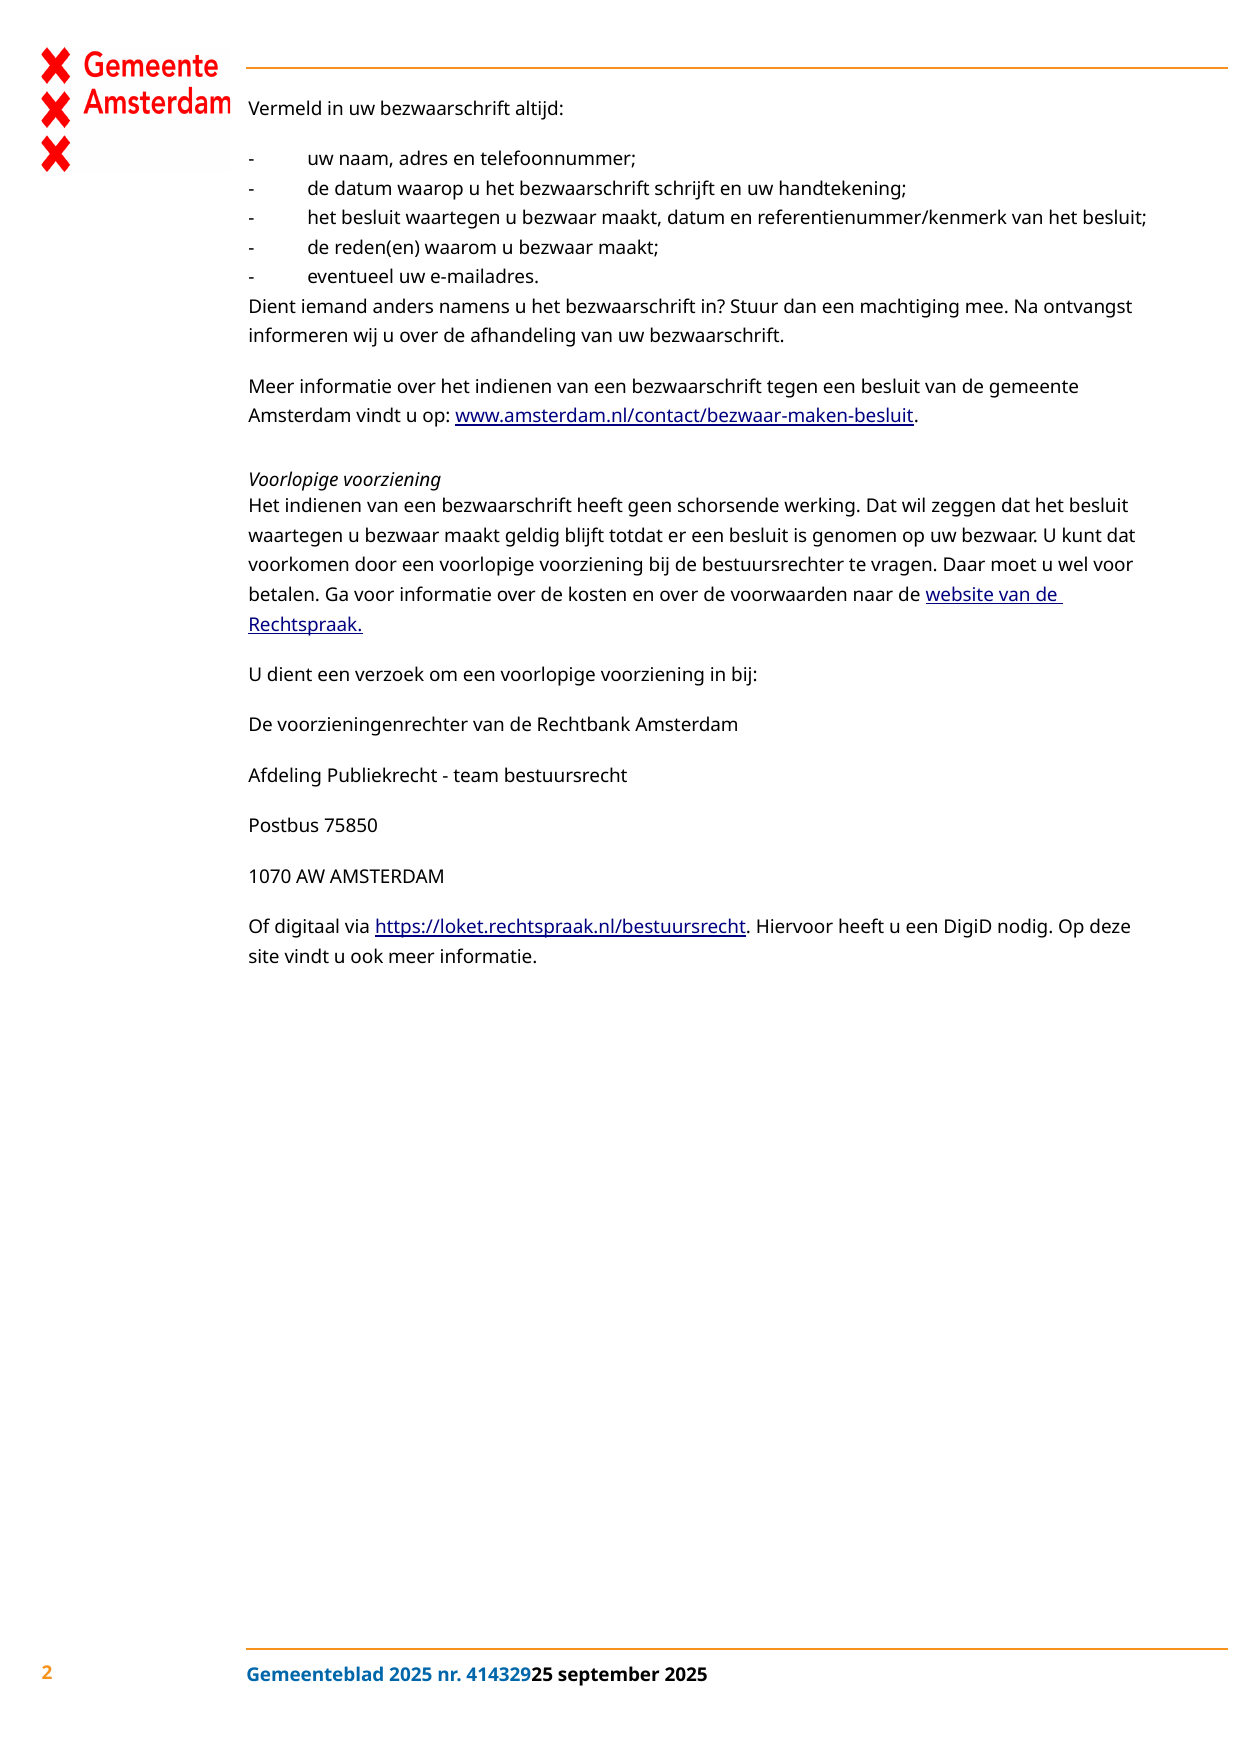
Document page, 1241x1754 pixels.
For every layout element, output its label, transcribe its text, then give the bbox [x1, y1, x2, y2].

text Afdeling Publiekrecht - team bestuursrecht [248, 762, 1152, 788]
text 1070 AW AMSTERDAM [248, 863, 1152, 888]
text Voorlopige voorziening [248, 467, 1152, 492]
text U dient een verzoek om een voorlopige voorziening in bij: [248, 661, 1152, 687]
text Of digitaal via https://loket.rechtspraak.nl/bestuursrecht. Hiervoor heeft u een DigiD nodig. Op deze site vindt u ook meer informatie. [248, 913, 1152, 968]
text Meer informatie over het indienen van een bezwaarschrift tegen een besluit van de gemeente Amsterdam vindt u op: www.amsterdam.nl/contact/bezwaar-maken-besluit. [248, 373, 1152, 428]
list uw naam, adres en telefoonnummer; [248, 145, 1152, 171]
text De voorzieningenrechter van de Rechtbank Amsterdam [248, 712, 1152, 737]
text Postbus 75850 [248, 812, 1152, 838]
text Dient iemand anders namens u het bezwaarschrift in? Stuur dan een machtiging mee. Na ontvangst informeren wij u over de afhandeling van uw bezwaarschrift. [248, 293, 1152, 348]
list de reden(en) waarom u bezwaar maakt; [248, 234, 1152, 260]
text Het indienen van een bezwaarschrift heeft geen schorsende werking. Dat wil zeggen dat het besluit waartegen u bezwaar maakt geldig blijft totdat er een besluit is genomen op uw bezwaar. U kunt dat voorkomen door een voorlopige voorziening bij de bestuursrechter te vragen. Daar moet u wel voor betalen. Ga voor informatie over de kosten en over de voorwaarden naar de website van de Rechtspraak. [248, 492, 1152, 636]
list eventueel uw e-mailadres. [248, 263, 1152, 289]
text Vermeld in uw bezwaarschrift altijd: [248, 95, 1152, 121]
picture [41, 47, 231, 172]
list de datum waarop u het bezwaarschrift schrijft en uw handtekening; [248, 175, 1152, 201]
list het besluit waartegen u bezwaar maakt, datum en referentienummer/kenmerk van het besluit; [248, 204, 1152, 230]
